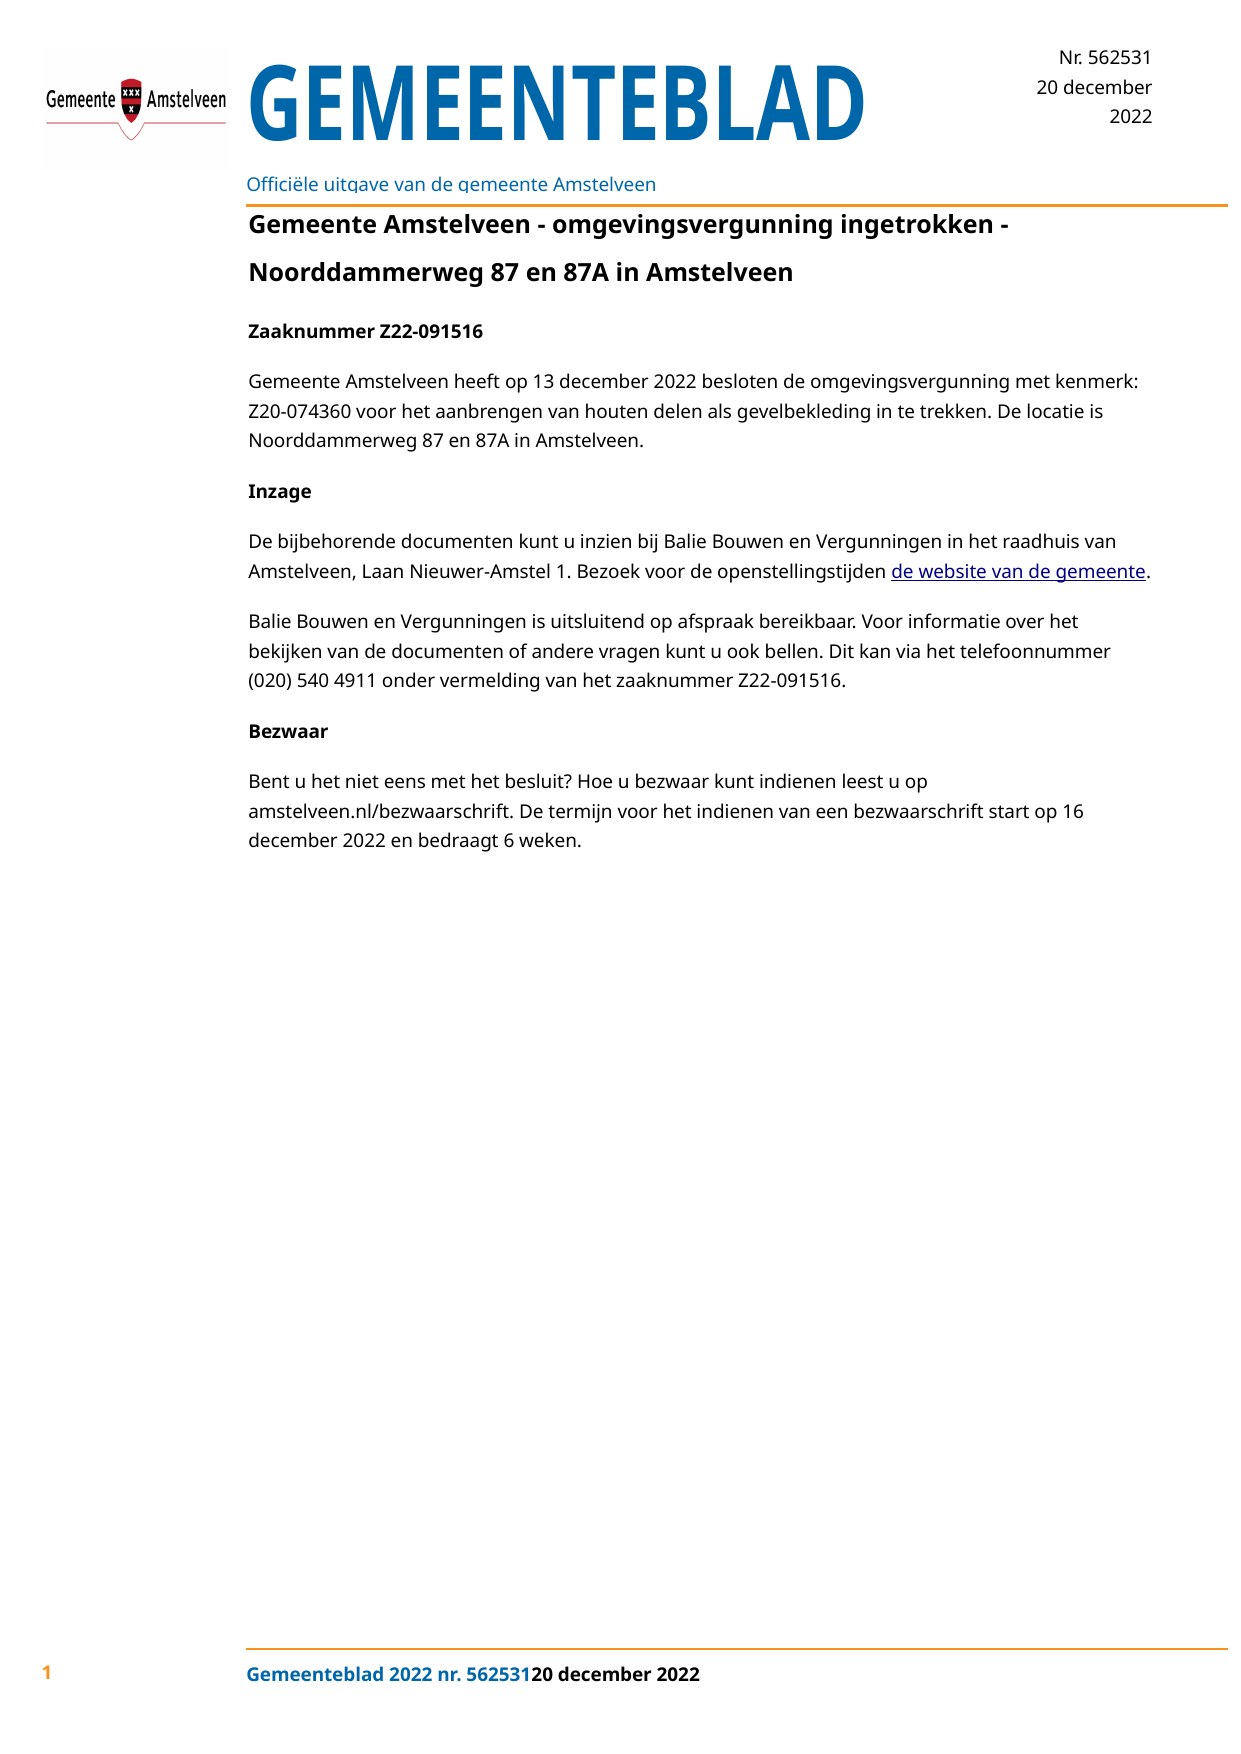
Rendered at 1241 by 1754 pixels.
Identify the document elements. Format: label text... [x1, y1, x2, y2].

text Bent u het niet eens met het besluit? Hoe u bezwaar kunt indienen leest u op amstelveen.nl/bezwaarschrift. De termijn voor het indienen van een bezwaarschrift start op 16 december 2022 en bedraagt 6 weken. [248, 768, 1152, 853]
text Balie Bouwen en Vergunningen is uitsluitend op afspraak bereikbaar. Voor informatie over het bekijken van de documenten of andere vragen kunt u ook bellen. Dit kan via het telefoonnummer (020) 540 4911 onder vermelding van het zaaknummer Z22-091516. [248, 608, 1152, 693]
text Bezwaar [248, 718, 1152, 744]
text Gemeente Amstelveen heeft op 13 december 2022 besloten de omgevingsvergunning met kenmerk: Z20-074360 voor het aanbrengen van houten delen als gevelbekleding in te trekken. De locatie is Noorddammerweg 87 en 87A in Amstelveen. [248, 368, 1152, 453]
text De bijbehorende documenten kunt u inzien bij Balie Bouwen en Vergunningen in het raadhuis van Amstelveen, Laan Nieuwer-Amstel 1. Bezoek voor de openstellingstijden de website van de gemeente. [248, 528, 1152, 584]
text Gemeente Amstelveen - omgevingsvergunning ingetrokken - Noorddammerweg 87 en 87A in Amstelveen [248, 207, 1152, 288]
text Zaaknummer Z22-091516 [248, 318, 1152, 344]
text Inzage [248, 478, 1152, 504]
picture [41, 47, 231, 172]
